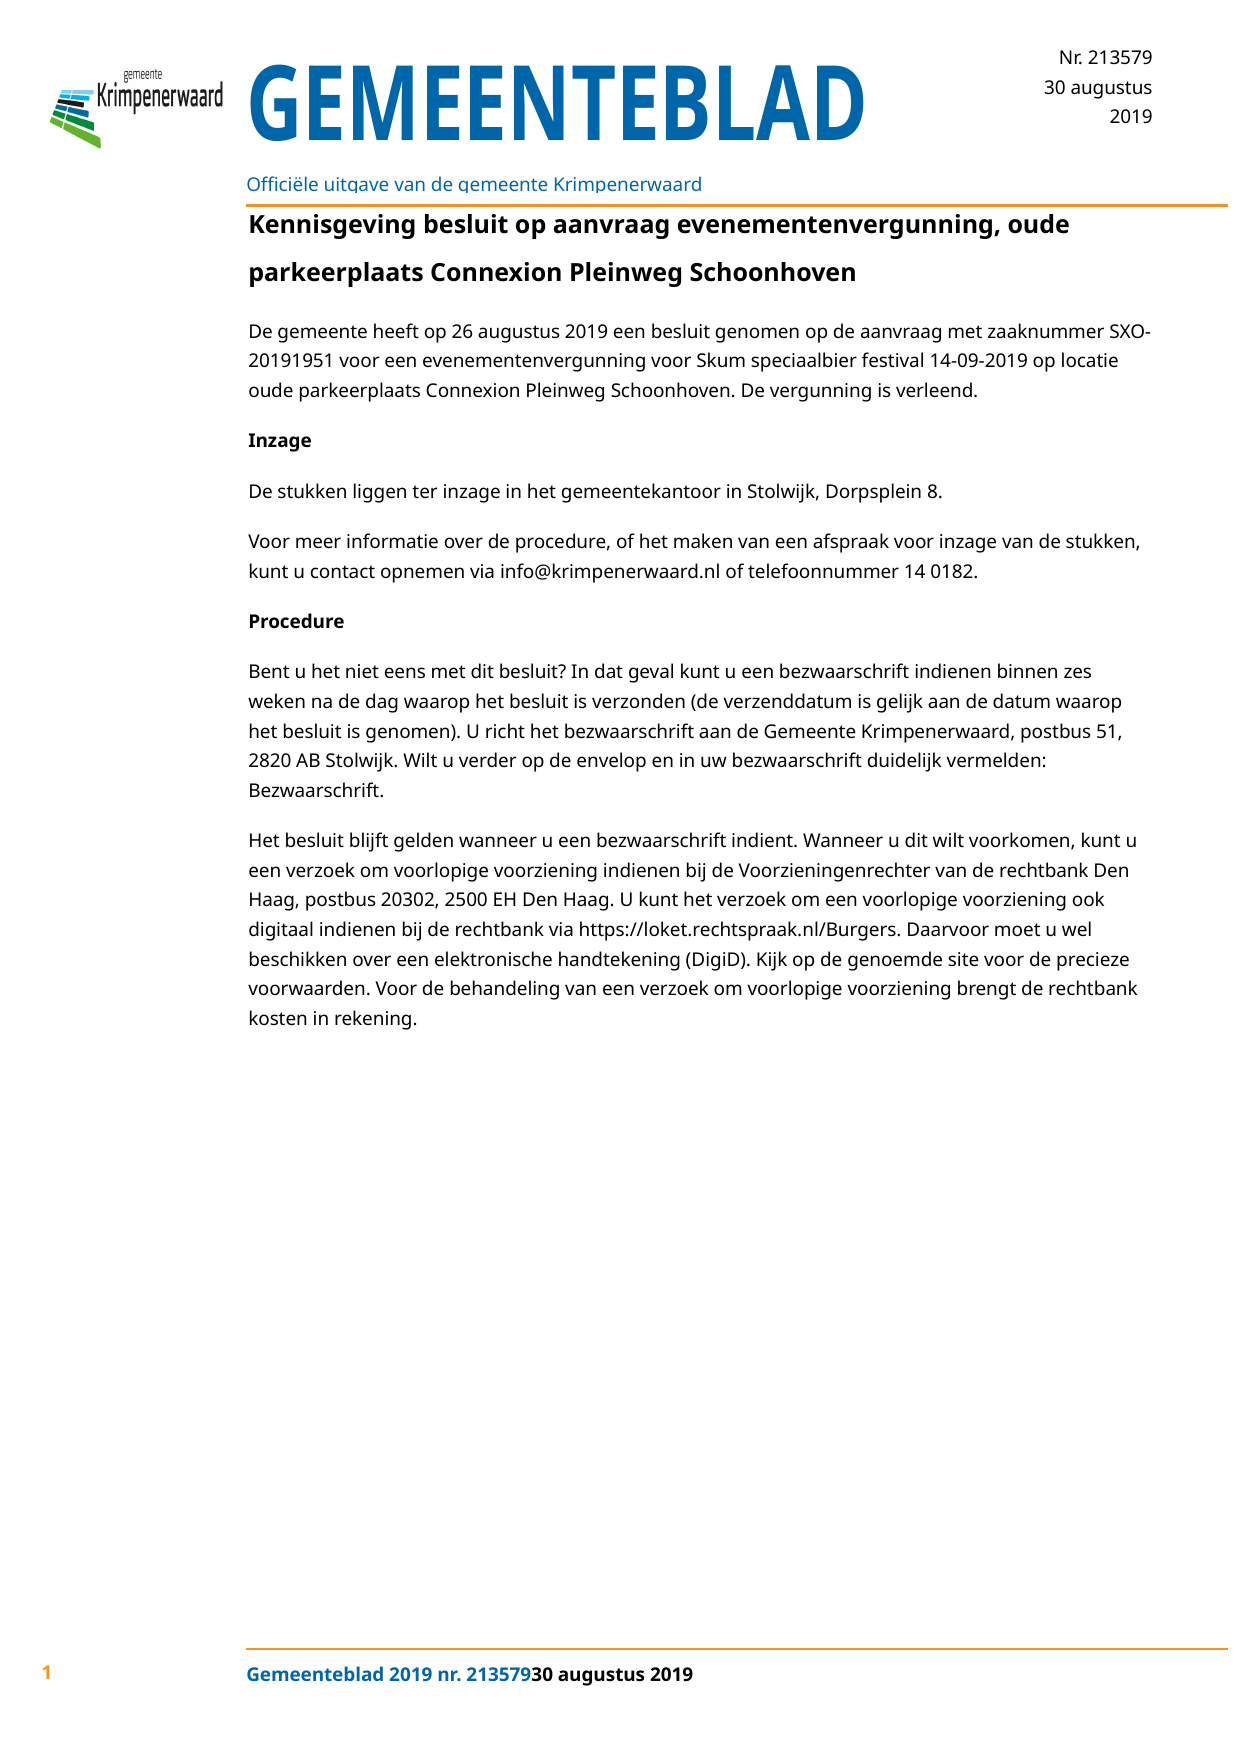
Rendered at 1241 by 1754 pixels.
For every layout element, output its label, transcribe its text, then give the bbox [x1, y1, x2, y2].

text Inzage [248, 427, 1152, 453]
text De stukken liggen ter inzage in het gemeentekantoor in Stolwijk, Dorpsplein 8. [248, 478, 1152, 504]
text De gemeente heeft op 26 augustus 2019 een besluit genomen op de aanvraag met zaaknummer SXO-20191951 voor een evenementenvergunning voor Skum speciaalbier festival 14-09-2019 op locatie oude parkeerplaats Connexion Pleinweg Schoonhoven. De vergunning is verleend. [248, 318, 1152, 403]
text Het besluit blijft gelden wanneer u een bezwaarschrift indient. Wanneer u dit wilt voorkomen, kunt u een verzoek om voorlopige voorziening indienen bij de Voorzieningenrechter van de rechtbank Den Haag, postbus 20302, 2500 EH Den Haag. U kunt het verzoek om een voorlopige voorziening ook digitaal indienen bij de rechtbank via https://loket.rechtspraak.nl/Burgers. Daarvoor moet u wel beschikken over een elektronische handtekening (DigiD). Kijk op de genoemde site voor de precieze voorwaarden. Voor de behandeling van een verzoek om voorlopige voorziening brengt de rechtbank kosten in rekening. [248, 827, 1152, 1031]
text Bent u het niet eens met dit besluit? In dat geval kunt u een bezwaarschrift indienen binnen zes weken na de dag waarop het besluit is verzonden (de verzenddatum is gelijk aan de datum waarop het besluit is genomen). U richt het bezwaarschrift aan de Gemeente Krimpenerwaard, postbus 51, 2820 AB Stolwijk. Wilt u verder op de envelop en in uw bezwaarschrift duidelijk vermelden: Bezwaarschrift. [248, 659, 1152, 803]
text Kennisgeving besluit op aanvraag evenementenvergunning, oude parkeerplaats Connexion Pleinweg Schoonhoven [248, 207, 1152, 288]
picture [41, 47, 231, 172]
text Procedure [248, 608, 1152, 634]
text Voor meer informatie over de procedure, of het maken van een afspraak voor inzage van de stukken, kunt u contact opnemen via info@krimpenerwaard.nl of telefoonnummer 14 0182. [248, 528, 1152, 584]
